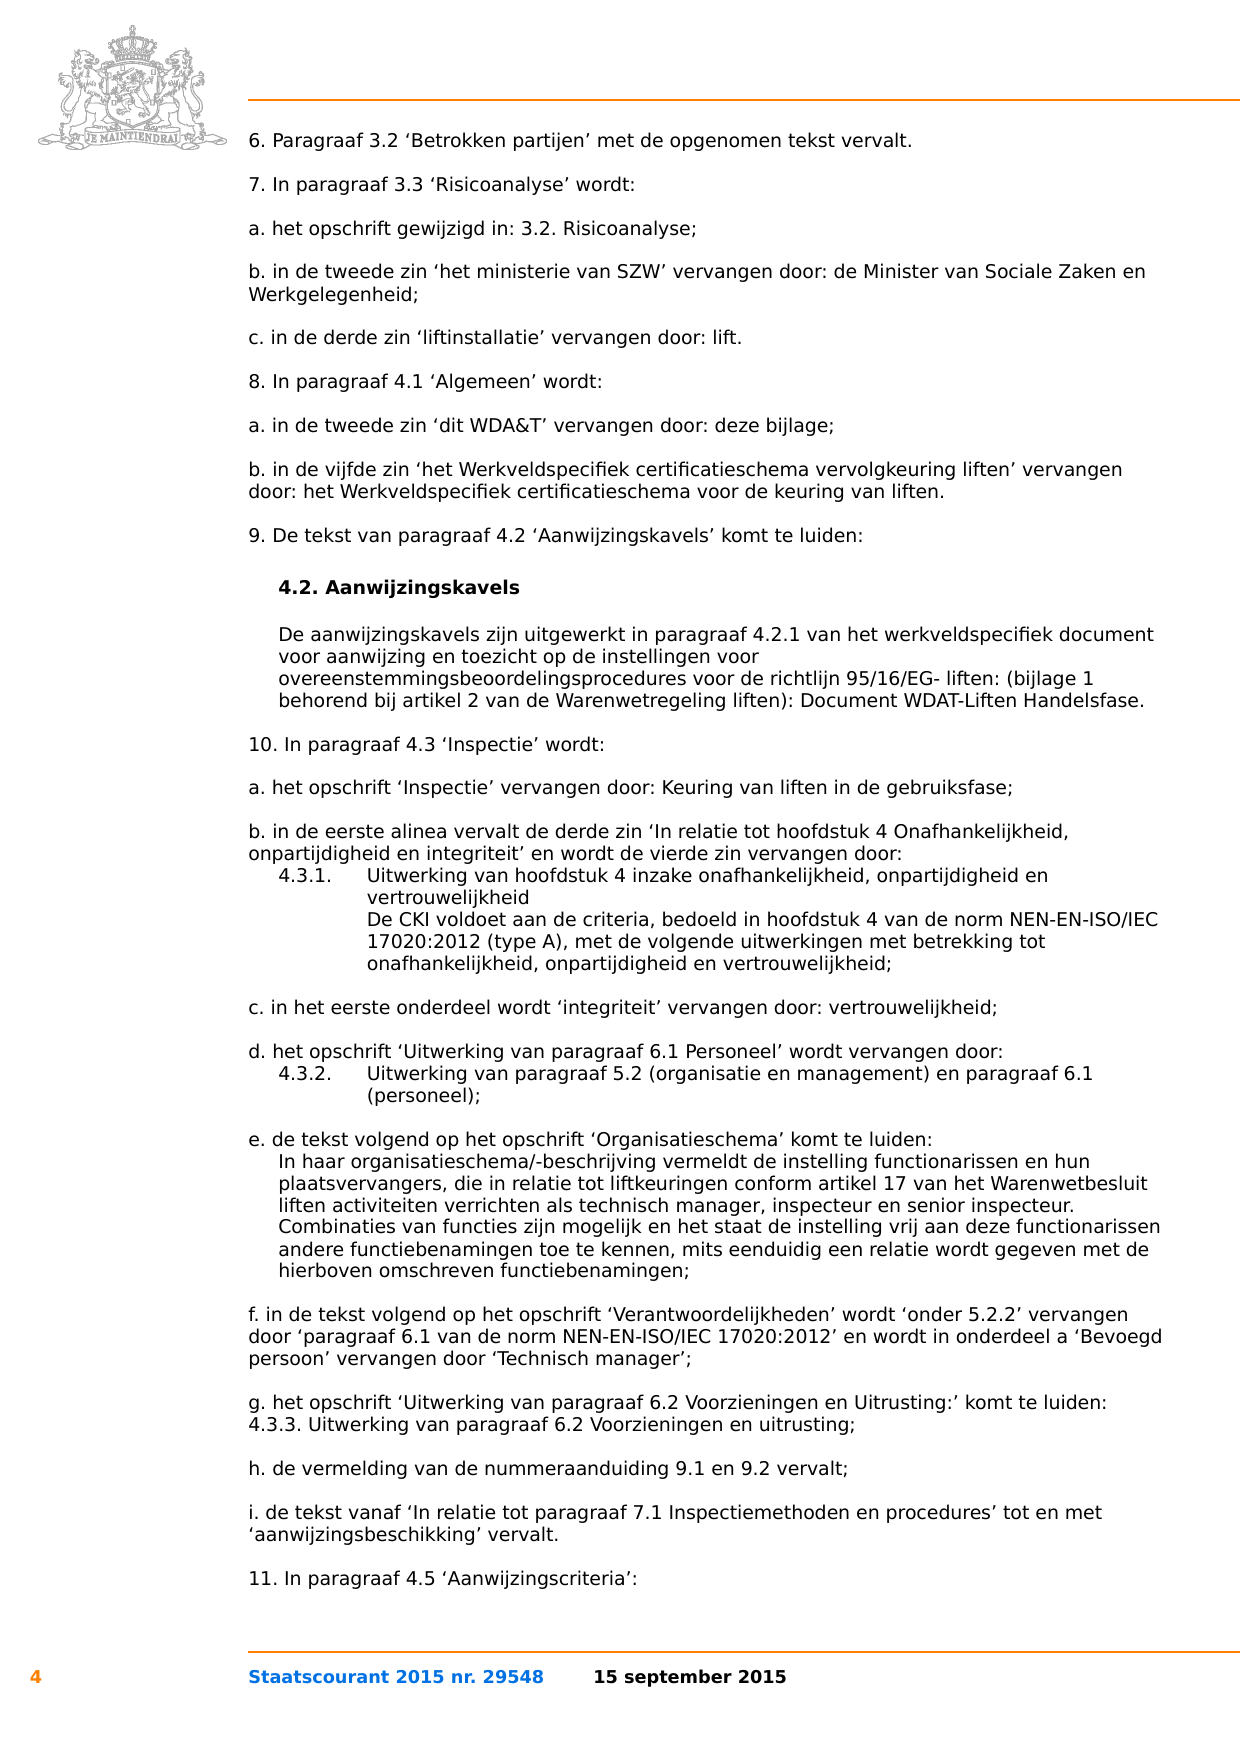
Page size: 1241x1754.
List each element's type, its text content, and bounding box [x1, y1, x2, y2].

picture [38, 25, 227, 150]
text 6. Paragraaf 3.2 ‘Betrokken partijen’ met de opgenomen tekst vervalt. [248, 130, 1163, 152]
text b. in de tweede zin ‘het ministerie van SZW’ vervangen door: de Minister van Sociale Zaken en Werkgelegenheid; [248, 261, 1163, 305]
text 11. In paragraaf 4.5 ‘Aanwijzingscriteria’: [248, 1568, 1163, 1589]
text In haar organisatieschema/-beschrijving vermeldt de instelling functionarissen en hun plaatsvervangers, die in relatie tot liftkeuringen conform artikel 17 van het Warenwetbesluit liften activiteiten verrichten als technisch manager, inspecteur en senior inspecteur. [278, 1151, 1163, 1216]
text a. het opschrift gewijzigd in: 3.2. Risicoanalyse; [248, 218, 1163, 239]
text d. het opschrift ‘Uitwerking van paragraaf 6.1 Personeel’ wordt vervangen door: [248, 1041, 1163, 1063]
text h. de vermelding van de nummeraanduiding 9.1 en 9.2 vervalt; [248, 1458, 1163, 1480]
text De aanwijzingskavels zijn uitgewerkt in paragraaf 4.2.1 van het werkveldspecifiek document voor aanwijzing en toezicht op de instellingen voor overeenstemmingsbeoordelingsprocedures voor de richtlijn 95/16/EG- liften: (bijlage 1 behorend bij artikel 2 van de Warenwetregeling liften): Document WDAT-Liften Handelsfase. [278, 624, 1163, 712]
text 4.3.1. Uitwerking van hoofdstuk 4 inzake onafhankelijkheid, onpartijdigheid en vertrouwelijkheid [278, 865, 1163, 909]
text Combinaties van functies zijn mogelijk en het staat de instelling vrij aan deze functionarissen andere functiebenamingen toe te kennen, mits eenduidig een relatie wordt gegeven met de hierboven omschreven functiebenamingen; [278, 1216, 1163, 1282]
text c. in het eerste onderdeel wordt ‘integriteit’ vervangen door: vertrouwelijkheid; [248, 997, 1163, 1019]
text 9. De tekst van paragraaf 4.2 ‘Aanwijzingskavels’ komt te luiden: [248, 525, 1163, 547]
text De CKI voldoet aan de criteria, bedoeld in hoofdstuk 4 van de norm NEN-EN-ISO/IEC 17020:2012 (type A), met de volgende uitwerkingen met betrekking tot onafhankelijkheid, onpartijdigheid en vertrouwelijkheid; [367, 909, 1163, 975]
text f. in de tekst volgend op het opschrift ‘Verantwoordelijkheden’ wordt ‘onder 5.2.2’ vervangen door ‘paragraaf 6.1 van de norm NEN-EN-ISO/IEC 17020:2012’ en wordt in onderdeel a ‘Bevoegd persoon’ vervangen door ‘Technisch manager’; [248, 1304, 1163, 1370]
text 7. In paragraaf 3.3 ‘Risicoanalyse’ wordt: [248, 174, 1163, 196]
text b. in de eerste alinea vervalt de derde zin ‘In relatie tot hoofdstuk 4 Onafhankelijkheid, onpartijdigheid en integriteit’ en wordt de vierde zin vervangen door: [248, 821, 1163, 865]
text c. in de derde zin ‘liftinstallatie’ vervangen door: lift. [248, 327, 1163, 349]
text a. het opschrift ‘Inspectie’ vervangen door: Keuring van liften in de gebruiksfase; [248, 777, 1163, 799]
text e. de tekst volgend op het opschrift ‘Organisatieschema’ komt te luiden: [248, 1128, 1163, 1151]
text b. in de vijfde zin ‘het Werkveldspecifiek certificatieschema vervolgkeuring liften’ vervangen door: het Werkveldspecifiek certificatieschema voor de keuring van liften. [248, 459, 1163, 503]
text 10. In paragraaf 4.3 ‘Inspectie’ wordt: [248, 733, 1163, 755]
text a. in de tweede zin ‘dit WDA&T’ vervangen door: deze bijlage; [248, 415, 1163, 437]
text 8. In paragraaf 4.1 ‘Algemeen’ wordt: [248, 371, 1163, 393]
text i. de tekst vanaf ‘In relatie tot paragraaf 7.1 Inspectiemethoden en procedures’ tot en met ‘aanwijzingsbeschikking’ vervalt. [248, 1502, 1163, 1546]
text 4.3.2. Uitwerking van paragraaf 5.2 (organisatie en management) en paragraaf 6.1 (personeel); [278, 1063, 1163, 1107]
text g. het opschrift ‘Uitwerking van paragraaf 6.2 Voorzieningen en Uitrusting:’ komt te luiden: 4.3.3. Uitwerking van paragraaf 6.2 Voorzieningen en uitrusting; [248, 1392, 1163, 1436]
subtitle 4.2. Aanwijzingskavels [278, 577, 1163, 599]
